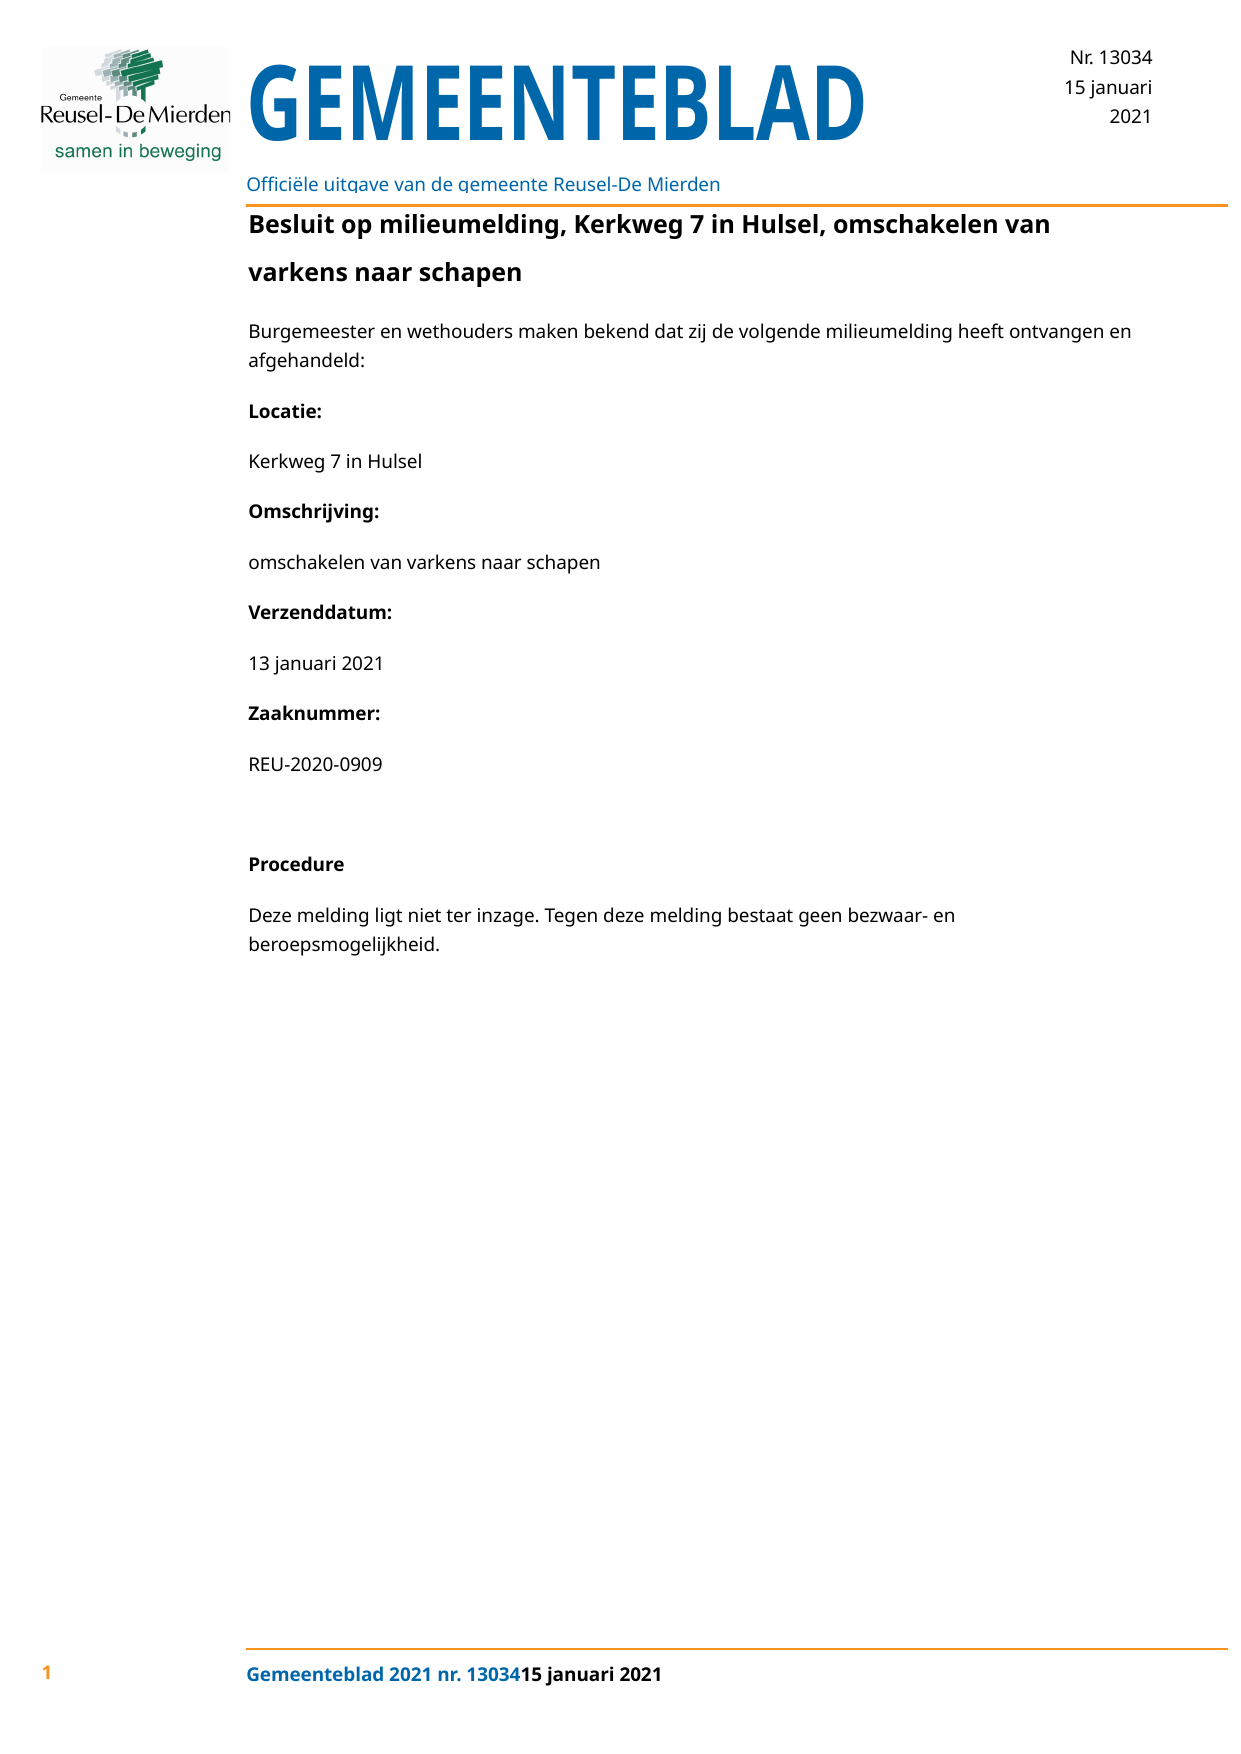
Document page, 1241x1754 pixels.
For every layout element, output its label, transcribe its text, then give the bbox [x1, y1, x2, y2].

text Locatie: [248, 398, 1152, 424]
text Kerkweg 7 in Hulsel [248, 448, 1152, 474]
text omschakelen van varkens naar schapen [248, 549, 1152, 575]
text Deze melding ligt niet ter inzage. Tegen deze melding bestaat geen bezwaar- en beroepsmogelijkheid. [248, 902, 1152, 957]
text Burgemeester en wethouders maken bekend dat zij de volgende milieumelding heeft ontvangen en afgehandeld: [248, 318, 1152, 373]
text Omschrijving: [248, 499, 1152, 524]
text 13 januari 2021 [248, 650, 1152, 676]
text REU-2020-0909 [248, 751, 1152, 777]
text Procedure [248, 852, 1152, 877]
picture [41, 47, 231, 172]
text Verzenddatum: [248, 599, 1152, 625]
text Besluit op milieumelding, Kerkweg 7 in Hulsel, omschakelen van varkens naar schapen [248, 207, 1152, 288]
text Zaaknummer: [248, 700, 1152, 726]
